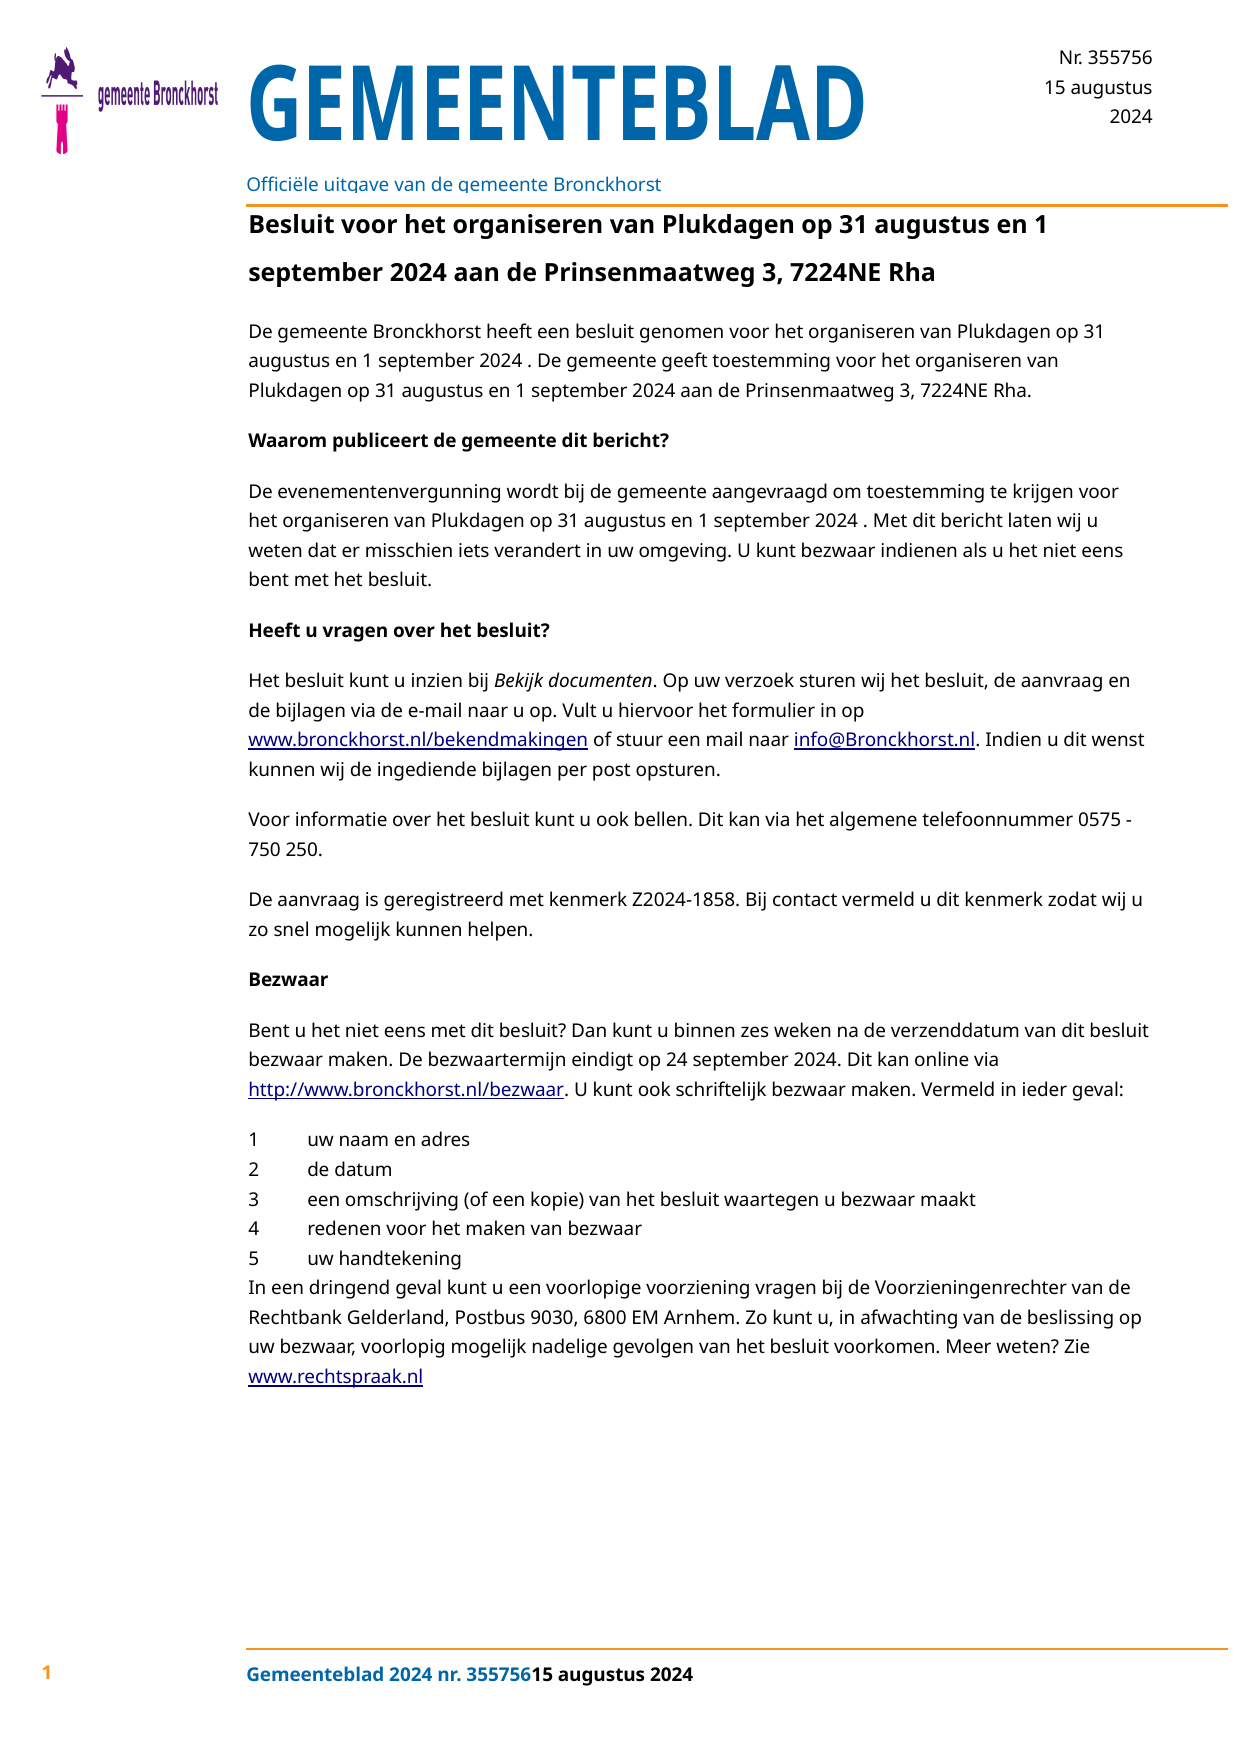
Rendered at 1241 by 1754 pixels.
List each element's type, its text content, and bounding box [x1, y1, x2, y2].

list redenen voor het maken van bezwaar [248, 1215, 1152, 1241]
list uw handtekening [248, 1245, 1152, 1271]
text Bent u het niet eens met dit besluit? Dan kunt u binnen zes weken na de verzenddatum van dit besluit bezwaar maken. De bezwaartermijn eindigt op 24 september 2024. Dit kan online via http://www.bronckhorst.nl/bezwaar. U kunt ook schriftelijk bezwaar maken. Vermeld in ieder geval: [248, 1017, 1152, 1102]
picture [41, 47, 231, 172]
text Bezwaar [248, 967, 1152, 992]
list uw naam en adres [248, 1127, 1152, 1152]
list een omschrijving (of een kopie) van het besluit waartegen u bezwaar maakt [248, 1186, 1152, 1212]
text De aanvraag is geregistreerd met kenmerk Z2024-1858. Bij contact vermeld u dit kenmerk zodat wij u zo snel mogelijk kunnen helpen. [248, 887, 1152, 942]
text Voor informatie over het besluit kunt u ook bellen. Dit kan via het algemene telefoonnummer 0575 - 750 250. [248, 807, 1152, 862]
text De gemeente Bronckhorst heeft een besluit genomen voor het organiseren van Plukdagen op 31 augustus en 1 september 2024 . De gemeente geeft toestemming voor het organiseren van Plukdagen op 31 augustus en 1 september 2024 aan de Prinsenmaatweg 3, 7224NE Rha. [248, 318, 1152, 403]
text Waarom publiceert de gemeente dit bericht? [248, 427, 1152, 453]
text Besluit voor het organiseren van Plukdagen op 31 augustus en 1 september 2024 aan de Prinsenmaatweg 3, 7224NE Rha [248, 207, 1152, 288]
text Heeft u vragen over het besluit? [248, 617, 1152, 643]
list de datum [248, 1156, 1152, 1182]
text In een dringend geval kunt u een voorlopige voorziening vragen bij de Voorzieningenrechter van de Rechtbank Gelderland, Postbus 9030, 6800 EM Arnhem. Zo kunt u, in afwachting van de beslissing op uw bezwaar, voorlopig mogelijk nadelige gevolgen van het besluit voorkomen. Meer weten? Zie www.rechtspraak.nl [248, 1274, 1152, 1389]
text De evenementenvergunning wordt bij de gemeente aangevraagd om toestemming te krijgen voor het organiseren van Plukdagen op 31 augustus en 1 september 2024 . Met dit bericht laten wij u weten dat er misschien iets verandert in uw omgeving. U kunt bezwaar indienen als u het niet eens bent met het besluit. [248, 478, 1152, 592]
text Het besluit kunt u inzien bij Bekijk documenten. Op uw verzoek sturen wij het besluit, de aanvraag en de bijlagen via de e-mail naar u op. Vult u hiervoor het formulier in op www.bronckhorst.nl/bekendmakingen of stuur een mail naar info@Bronckhorst.nl. Indien u dit wenst kunnen wij de ingediende bijlagen per post opsturen. [248, 667, 1152, 782]
